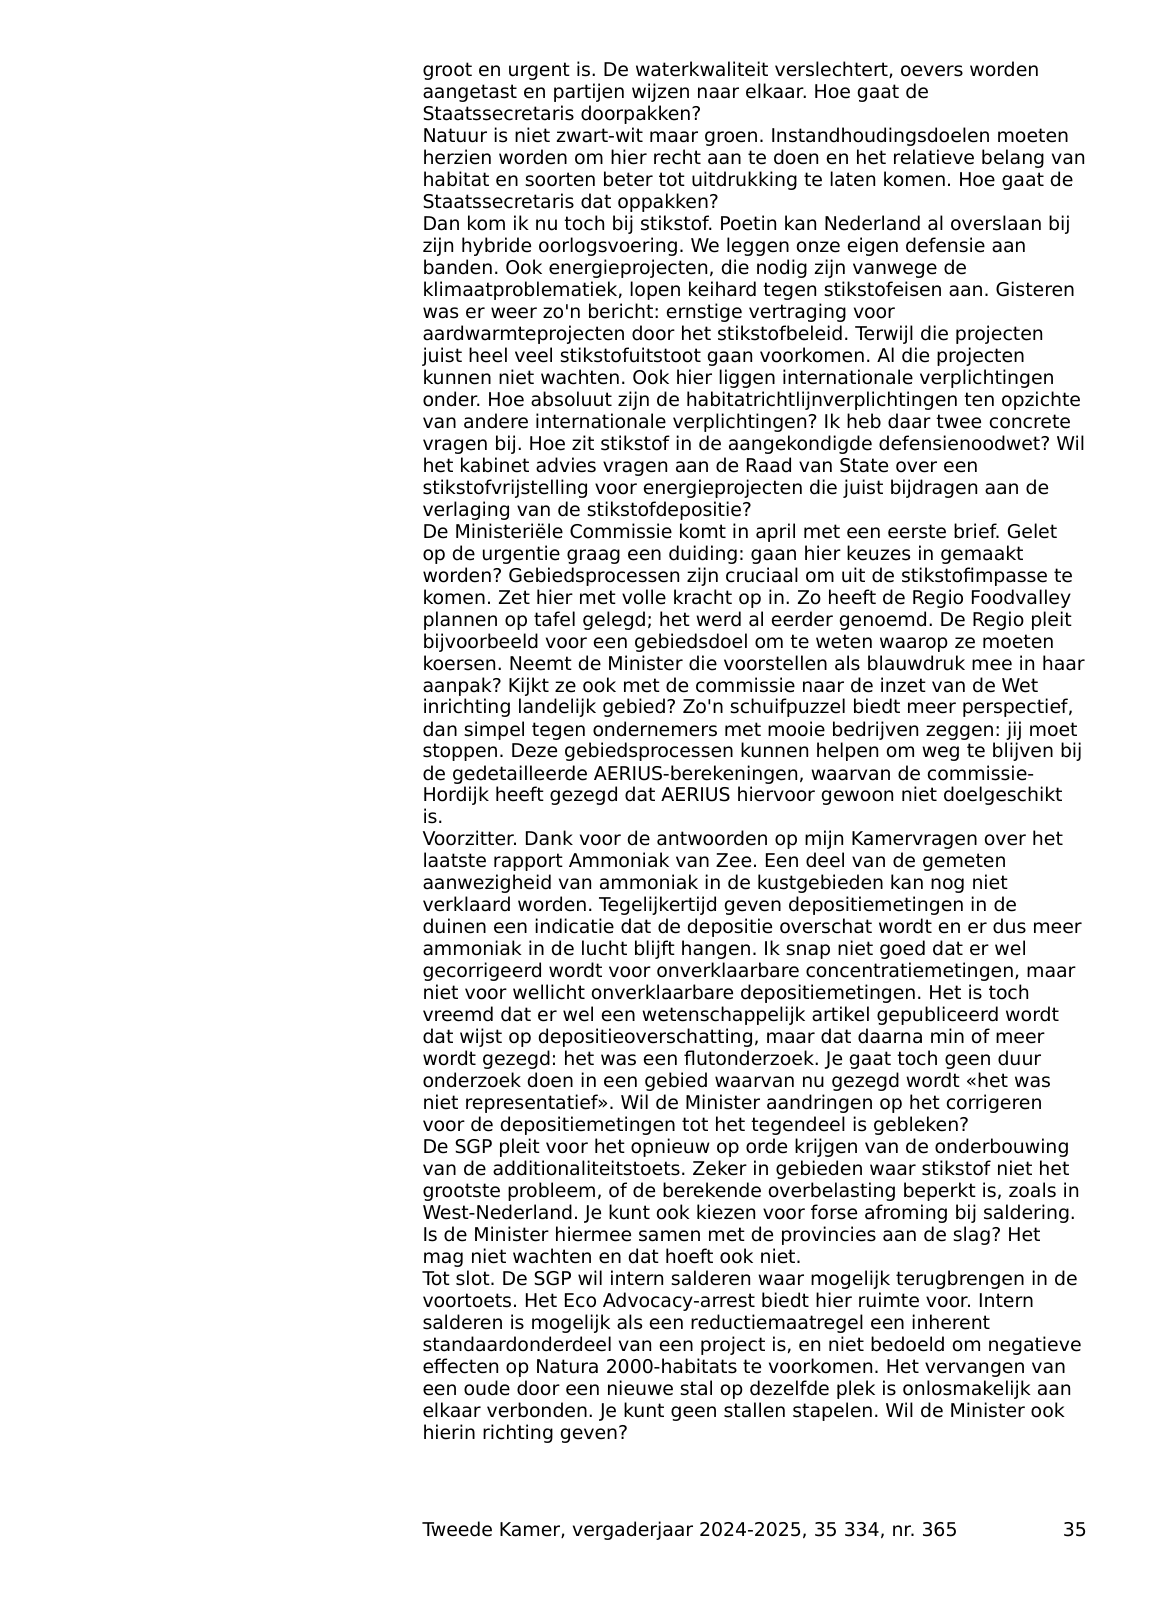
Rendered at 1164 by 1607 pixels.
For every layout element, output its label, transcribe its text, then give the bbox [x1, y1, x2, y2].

text Tot slot. De SGP wil intern salderen waar mogelijk terugbrengen in de voortoets. Het Eco Advocacy-arrest biedt hier ruimte voor. Intern salderen is mogelijk als een reductiemaatregel een inherent standaardonderdeel van een project is, en niet bedoeld om negatieve effecten op Natura 2000-habitats te voorkomen. Het vervangen van een oude door een nieuwe stal op dezelfde plek is onlosmakelijk aan elkaar verbonden. Je kunt geen stallen stapelen. Wil de Minister ook hierin richting geven? [422, 1268, 1087, 1444]
text Natuur is niet zwart-wit maar groen. Instandhoudingsdoelen moeten herzien worden om hier recht aan te doen en het relatieve belang van habitat en soorten beter tot uitdrukking te laten komen. Hoe gaat de Staatssecretaris dat oppakken? [422, 125, 1087, 213]
text Dan kom ik nu toch bij stikstof. Poetin kan Nederland al overslaan bij zijn hybride oorlogsvoering. We leggen onze eigen defensie aan banden. Ook energieprojecten, die nodig zijn vanwege de klimaatproblematiek, lopen keihard tegen stikstofeisen aan. Gisteren was er weer zo'n bericht: ernstige vertraging voor aardwarmteprojecten door het stikstofbeleid. Terwijl die projecten juist heel veel stikstofuitstoot gaan voorkomen. Al die projecten kunnen niet wachten. Ook hier liggen internationale verplichtingen onder. Hoe absoluut zijn de habitatrichtlijnverplichtingen ten opzichte van andere internationale verplichtingen? Ik heb daar twee concrete vragen bij. Hoe zit stikstof in de aangekondigde defensienoodwet? Wil het kabinet advies vragen aan de Raad van State over een stikstofvrijstelling voor energieprojecten die juist bijdragen aan de verlaging van de stikstofdepositie? [422, 213, 1087, 521]
text Voorzitter. Dank voor de antwoorden op mijn Kamervragen over het laatste rapport Ammoniak van Zee. Een deel van de gemeten aanwezigheid van ammoniak in de kustgebieden kan nog niet verklaard worden. Tegelijkertijd geven depositiemetingen in de duinen een indicatie dat de depositie overschat wordt en er dus meer ammoniak in de lucht blijft hangen. Ik snap niet goed dat er wel gecorrigeerd wordt voor onverklaarbare concentratiemetingen, maar niet voor wellicht onverklaarbare depositiemetingen. Het is toch vreemd dat er wel een wetenschappelijk artikel gepubliceerd wordt dat wijst op depositieoverschatting, maar dat daarna min of meer wordt gezegd: het was een flutonderzoek. Je gaat toch geen duur onderzoek doen in een gebied waarvan nu gezegd wordt «het was niet representatief». Wil de Minister aandringen op het corrigeren voor de depositiemetingen tot het tegendeel is gebleken? [422, 828, 1087, 1136]
text De SGP pleit voor het opnieuw op orde krijgen van de onderbouwing van de additionaliteitstoets. Zeker in gebieden waar stikstof niet het grootste probleem, of de berekende overbelasting beperkt is, zoals in West-Nederland. Je kunt ook kiezen voor forse afroming bij saldering. Is de Minister hiermee samen met de provincies aan de slag? Het mag niet wachten en dat hoeft ook niet. [422, 1136, 1087, 1268]
text De Ministeriële Commissie komt in april met een eerste brief. Gelet op de urgentie graag een duiding: gaan hier keuzes in gemaakt worden? Gebiedsprocessen zijn cruciaal om uit de stikstofimpasse te komen. Zet hier met volle kracht op in. Zo heeft de Regio Foodvalley plannen op tafel gelegd; het werd al eerder genoemd. De Regio pleit bijvoorbeeld voor een gebiedsdoel om te weten waarop ze moeten koersen. Neemt de Minister die voorstellen als blauwdruk mee in haar aanpak? Kijkt ze ook met de commissie naar de inzet van de Wet inrichting landelijk gebied? Zo'n schuifpuzzel biedt meer perspectief, dan simpel tegen ondernemers met mooie bedrijven zeggen: jij moet stoppen. Deze gebiedsprocessen kunnen helpen om weg te blijven bij de gedetailleerde AERIUS-berekeningen, waarvan de commissie-Hordijk heeft gezegd dat AERIUS hiervoor gewoon niet doelgeschikt is. [422, 521, 1087, 828]
text groot en urgent is. De waterkwaliteit verslechtert, oevers worden aangetast en partijen wijzen naar elkaar. Hoe gaat de Staatssecretaris doorpakken? [422, 59, 1087, 125]
